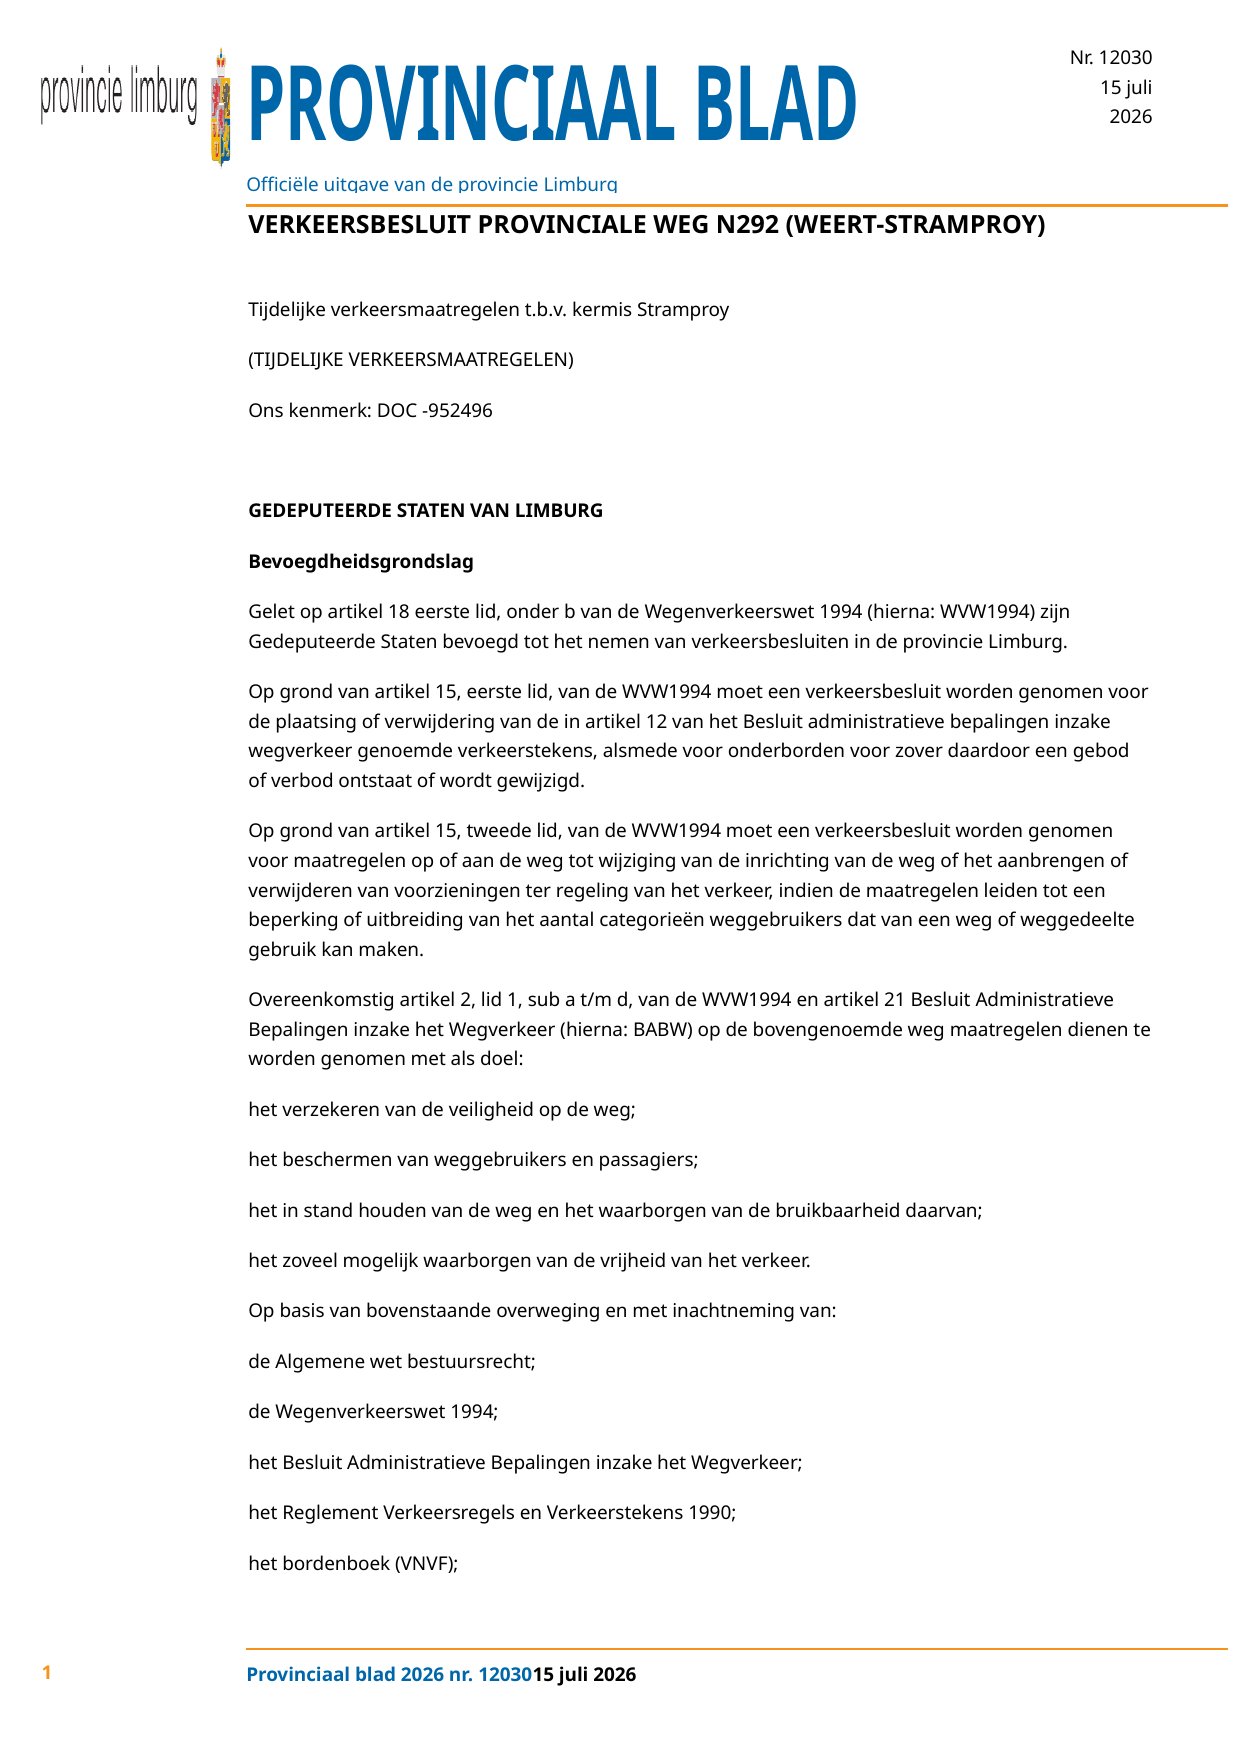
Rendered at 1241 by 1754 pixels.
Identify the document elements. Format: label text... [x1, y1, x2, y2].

text het Besluit Administratieve Bepalingen inzake het Wegverkeer; [248, 1449, 1152, 1475]
text Op basis van bovenstaande overweging en met inachtneming van: [248, 1298, 1152, 1323]
text het verzekeren van de veiligheid op de weg; [248, 1096, 1152, 1122]
text VERKEERSBESLUIT PROVINCIALE WEG N292 (WEERT-STRAMPROY) [248, 207, 1152, 241]
text het beschermen van weggebruikers en passagiers; [248, 1146, 1152, 1172]
text het in stand houden van de weg en het waarborgen van de bruikbaarheid daarvan; [248, 1197, 1152, 1223]
text Tijdelijke verkeersmaatregelen t.b.v. kermis Stramproy [248, 296, 1152, 322]
text het Reglement Verkeersregels en Verkeerstekens 1990; [248, 1499, 1152, 1525]
text het bordenboek (VNVF); [248, 1550, 1152, 1576]
text Gelet op artikel 18 eerste lid, onder b van de Wegenverkeerswet 1994 (hierna: WVW1994) zijn Gedeputeerde Staten bevoegd tot het nemen van verkeersbesluiten in de provincie Limburg. [248, 598, 1152, 654]
text Bevoegdheidsgrondslag [248, 548, 1152, 574]
text het zoveel mogelijk waarborgen van de vrijheid van het verkeer. [248, 1247, 1152, 1273]
text Op grond van artikel 15, tweede lid, van de WVW1994 moet een verkeersbesluit worden genomen voor maatregelen op of aan de weg tot wijziging van de inrichting van de weg of het aanbrengen of verwijderen van voorzieningen ter regeling van het verkeer, indien de maatregelen leiden tot een beperking of uitbreiding van het aantal categorieën weggebruikers dat van een weg of weggedeelte gebruik kan maken. [248, 818, 1152, 962]
text Overeenkomstig artikel 2, lid 1, sub a t/m d, van de WVW1994 en artikel 21 Besluit Administratieve Bepalingen inzake het Wegverkeer (hierna: BABW) op de bovengenoemde weg maatregelen dienen te worden genomen met als doel: [248, 986, 1152, 1071]
text de Wegenverkeerswet 1994; [248, 1398, 1152, 1424]
text Op grond van artikel 15, eerste lid, van de WVW1994 moet een verkeersbesluit worden genomen voor de plaatsing of verwijdering van de in artikel 12 van het Besluit administratieve bepalingen inzake wegverkeer genoemde verkeerstekens, alsmede voor onderborden voor zover daardoor een gebod of verbod ontstaat of wordt gewijzigd. [248, 678, 1152, 793]
text Ons kenmerk: DOC -952496 [248, 397, 1152, 423]
text GEDEPUTEERDE STATEN VAN LIMBURG [248, 498, 1152, 523]
picture [41, 47, 231, 172]
text (TIJDELIJKE VERKEERSMAATREGELEN) [248, 346, 1152, 372]
text de Algemene wet bestuursrecht; [248, 1348, 1152, 1374]
